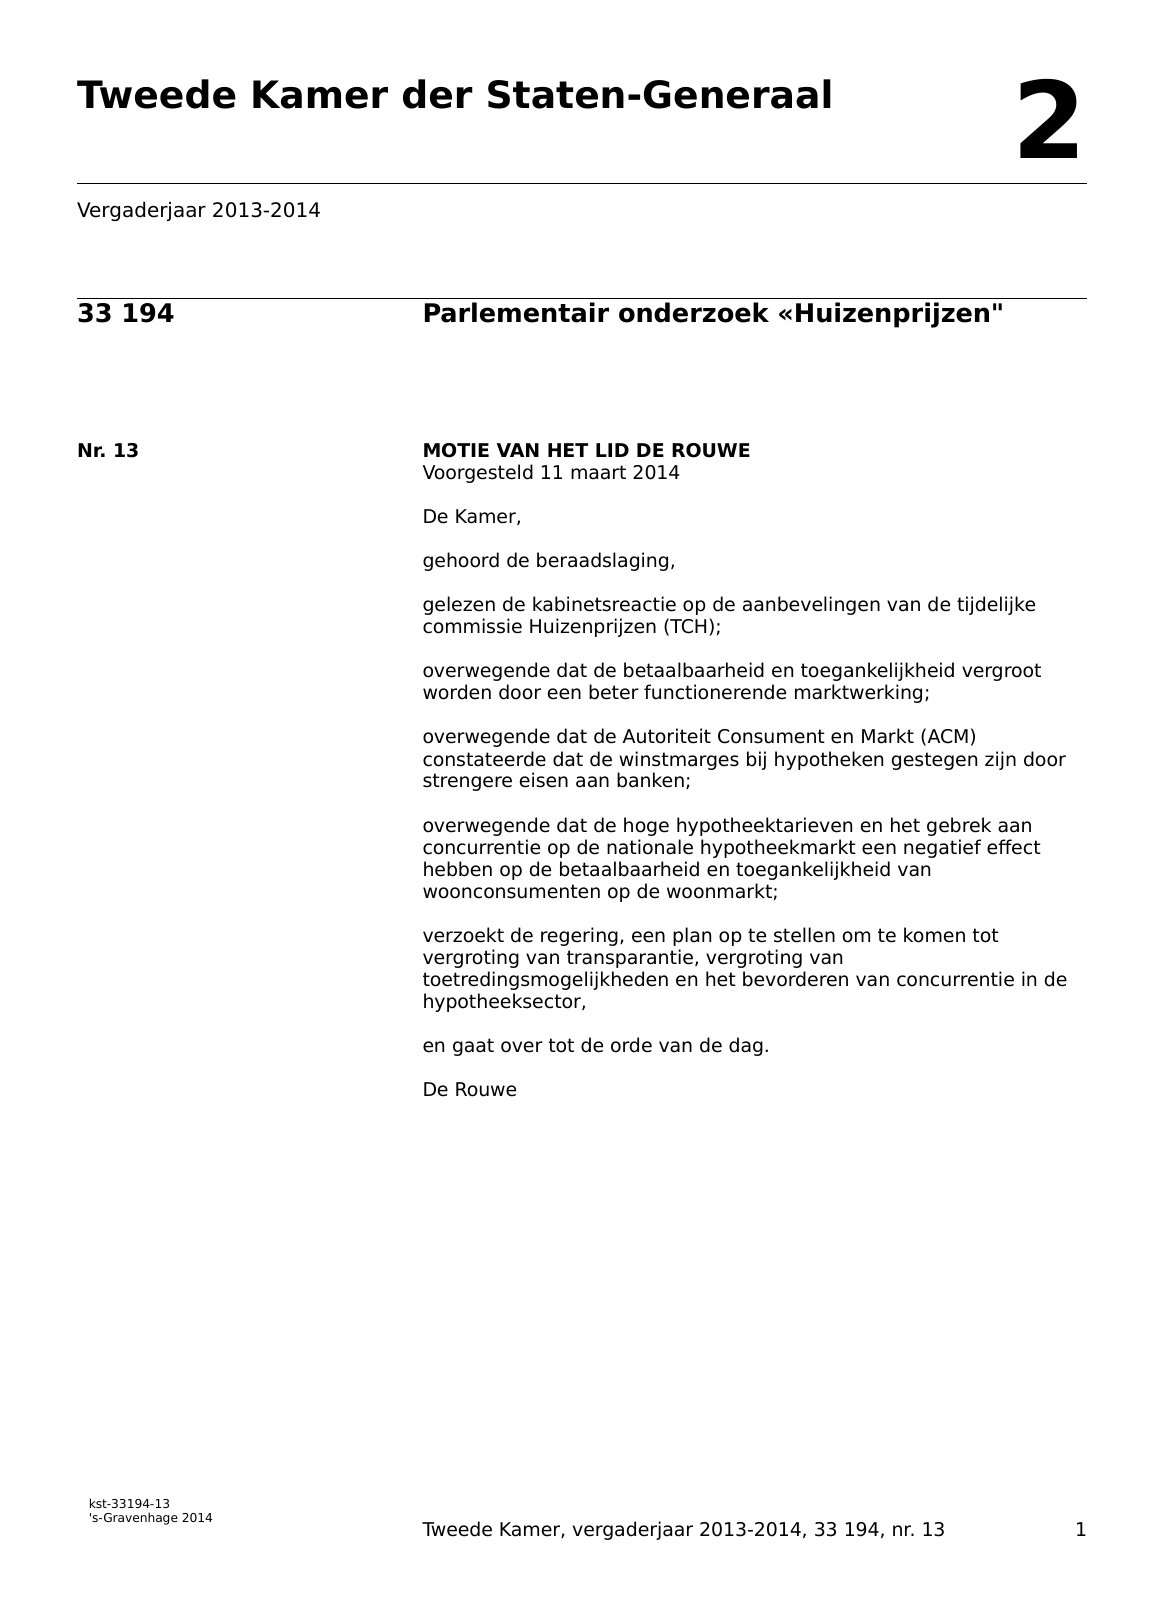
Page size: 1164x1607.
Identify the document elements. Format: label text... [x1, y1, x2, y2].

text overwegende dat de betaalbaarheid en toegankelijkheid vergroot worden door een beter functionerende marktwerking; [422, 660, 1087, 704]
text 's-Gravenhage 2014 [88, 1511, 323, 1525]
table_cell Vergaderjaar 2013-2014 [77, 184, 1087, 298]
table_header 2 [886, 59, 1087, 183]
text De Kamer, [422, 506, 1087, 528]
text en gaat over tot de orde van de dag. [422, 1035, 1087, 1057]
text overwegende dat de hoge hypotheektarieven en het gebrek aan concurrentie op de nationale hypotheekmarkt een negatief effect hebben op de betaalbaarheid en toegankelijkheid van woonconsumenten op de woonmarkt; [422, 814, 1087, 902]
text kst-33194-13 [88, 1497, 323, 1511]
text De Rouwe [422, 1079, 1087, 1101]
table_header Tweede Kamer der Staten-Generaal [77, 59, 886, 183]
subtitle Nr. 13 MOTIE VAN HET LID DE ROUWE [77, 440, 1087, 462]
text overwegende dat de Autoriteit Consument en Markt (ACM) constateerde dat de winstmarges bij hypotheken gestegen zijn door strengere eisen aan banken; [422, 726, 1087, 792]
text gehoord de beraadslaging, [422, 550, 1087, 572]
subtitle 33 194 Parlementair onderzoek «Huizenprijzen" [77, 299, 1087, 329]
text gelezen de kabinetsreactie op de aanbevelingen van de tijdelijke commissie Huizenprijzen (TCH); [422, 594, 1087, 638]
text Voorgesteld 11 maart 2014 [422, 462, 1087, 484]
text verzoekt de regering, een plan op te stellen om te komen tot vergroting van transparantie, vergroting van toetredingsmogelijkheden en het bevorderen van concurrentie in de hypotheeksector, [422, 925, 1087, 1013]
